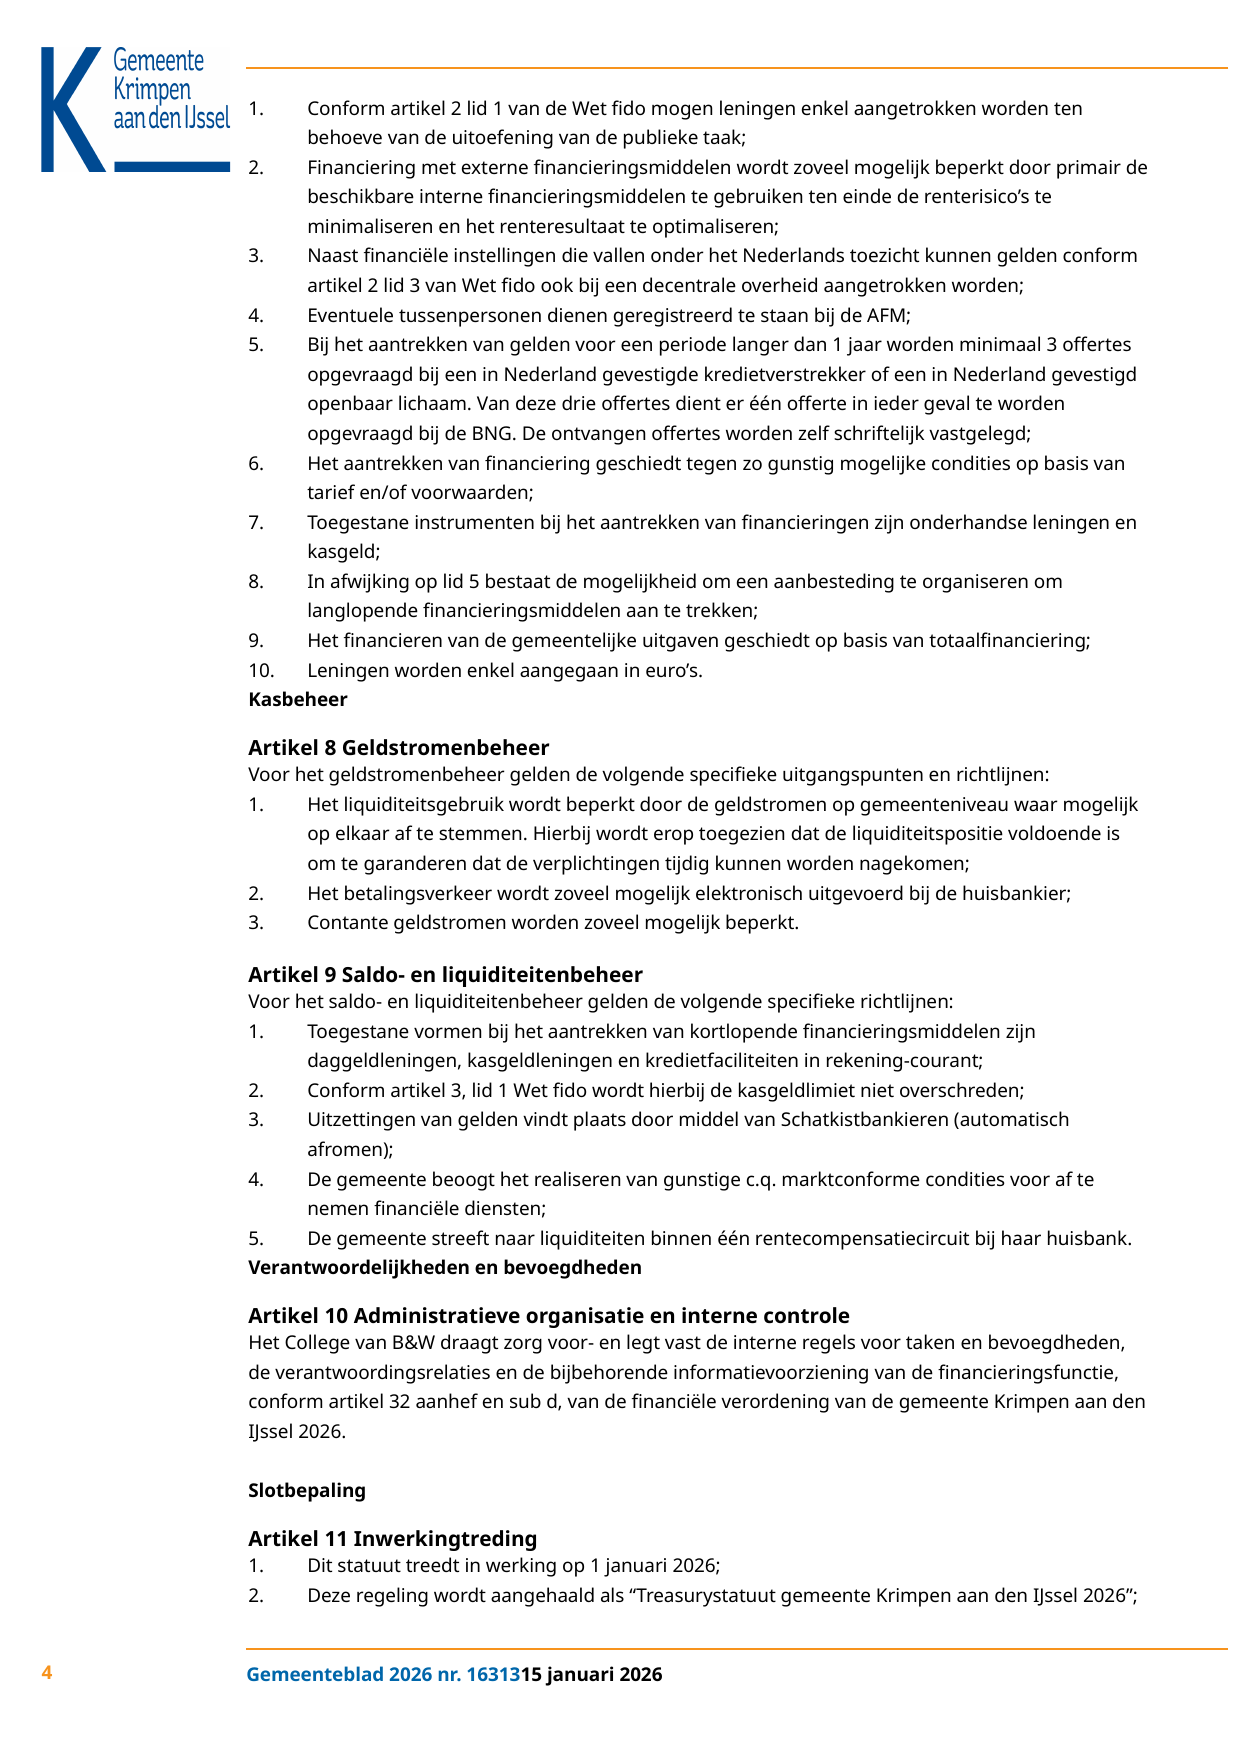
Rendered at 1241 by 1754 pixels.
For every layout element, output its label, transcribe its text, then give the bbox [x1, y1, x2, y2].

list Contante geldstromen worden zoveel mogelijk beperkt. [248, 909, 1152, 935]
text Artikel 10 Administratieve organisatie en interne controle [248, 1301, 1152, 1329]
list Het liquiditeitsgebruik wordt beperkt door de geldstromen op gemeenteniveau waar mogelijk op elkaar af te stemmen. Hierbij wordt erop toegezien dat de liquiditeitspositie voldoende is om te garanderen dat de verplichtingen tijdig kunnen worden nagekomen; [248, 791, 1152, 876]
list Financiering met externe financieringsmiddelen wordt zoveel mogelijk beperkt door primair de beschikbare interne financieringsmiddelen te gebruiken ten einde de renterisico’s te minimaliseren en het renteresultaat te optimaliseren; [248, 154, 1152, 239]
list Eventuele tussenpersonen dienen geregistreerd te staan bij de AFM; [248, 302, 1152, 328]
text Artikel 11 Inwerkingtreding [248, 1524, 1152, 1552]
list In afwijking op lid 5 bestaat de mogelijkheid om een aanbesteding te organiseren om langlopende financieringsmiddelen aan te trekken; [248, 568, 1152, 623]
list De gemeente beoogt het realiseren van gunstige c.q. marktconforme condities voor af te nemen financiële diensten; [248, 1166, 1152, 1221]
list Dit statuut treedt in werking op 1 januari 2026; [248, 1552, 1152, 1578]
list Uitzettingen van gelden vindt plaats door middel van Schatkistbankieren (automatisch afromen); [248, 1107, 1152, 1162]
text Het College van B&W draagt zorg voor- en legt vast de interne regels voor taken en bevoegdheden, de verantwoordingsrelaties en de bijbehorende informatievoorziening van de financieringsfunctie, conform artikel 32 aanhef en sub d, van de financiële verordening van de gemeente Krimpen aan den IJssel 2026. [248, 1329, 1152, 1444]
text Voor het saldo- en liquiditeitenbeheer gelden de volgende specifieke richtlijnen: [248, 988, 1152, 1014]
text Kasbeheer [248, 686, 1152, 712]
list Deze regeling wordt aangehaald als “Treasurystatuut gemeente Krimpen aan den IJssel 2026”; [248, 1582, 1152, 1608]
list De gemeente streeft naar liquiditeiten binnen één rentecompensatiecircuit bij haar huisbank. [248, 1225, 1152, 1251]
text Voor het geldstromenbeheer gelden de volgende specifieke uitgangspunten en richtlijnen: [248, 761, 1152, 787]
list Het financieren van de gemeentelijke uitgaven geschiedt op basis van totaalfinanciering; [248, 627, 1152, 653]
picture [41, 47, 231, 172]
text Artikel 9 Saldo- en liquiditeitenbeheer [248, 960, 1152, 988]
list Het betalingsverkeer wordt zoveel mogelijk elektronisch uitgevoerd bij de huisbankier; [248, 880, 1152, 906]
list Leningen worden enkel aangegaan in euro’s. [248, 657, 1152, 683]
list Bij het aantrekken van gelden voor een periode langer dan 1 jaar worden minimaal 3 offertes opgevraagd bij een in Nederland gevestigde kredietverstrekker of een in Nederland gevestigd openbaar lichaam. Van deze drie offertes dient er één offerte in ieder geval te worden opgevraagd bij de BNG. De ontvangen offertes worden zelf schriftelijk vastgelegd; [248, 331, 1152, 446]
text Verantwoordelijkheden en bevoegdheden [248, 1254, 1152, 1280]
list Naast financiële instellingen die vallen onder het Nederlands toezicht kunnen gelden conform artikel 2 lid 3 van Wet fido ook bij een decentrale overheid aangetrokken worden; [248, 243, 1152, 298]
list Conform artikel 3, lid 1 Wet fido wordt hierbij de kasgeldlimiet niet overschreden; [248, 1077, 1152, 1103]
list Toegestane instrumenten bij het aantrekken van financieringen zijn onderhandse leningen en kasgeld; [248, 509, 1152, 564]
list Het aantrekken van financiering geschiedt tegen zo gunstig mogelijke condities op basis van tarief en/of voorwaarden; [248, 450, 1152, 505]
list Conform artikel 2 lid 1 van de Wet fido mogen leningen enkel aangetrokken worden ten behoeve van de uitoefening van de publieke taak; [248, 95, 1152, 150]
text Slotbepaling [248, 1477, 1152, 1503]
text Artikel 8 Geldstromenbeheer [248, 733, 1152, 761]
list Toegestane vormen bij het aantrekken van kortlopende financieringsmiddelen zijn daggeldleningen, kasgeldleningen en kredietfaciliteiten in rekening-courant; [248, 1018, 1152, 1073]
